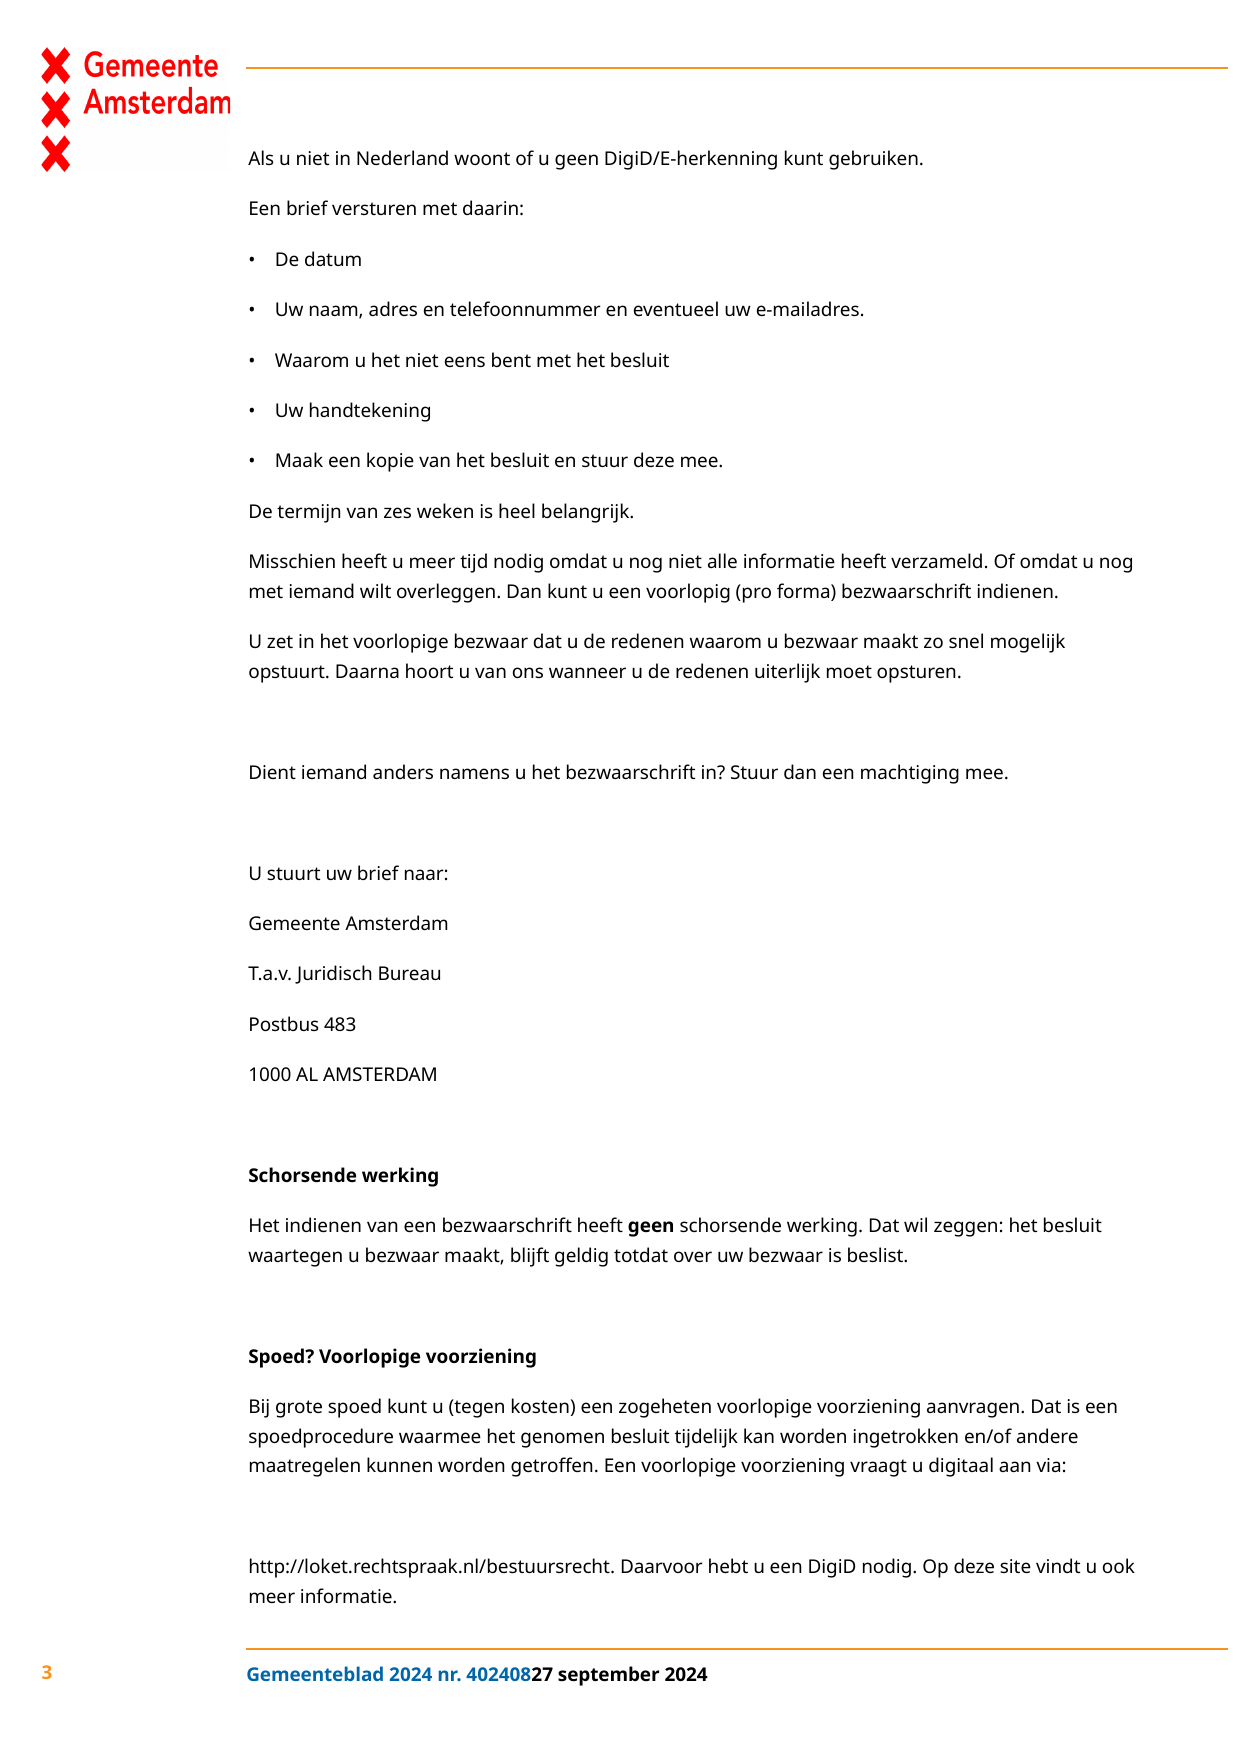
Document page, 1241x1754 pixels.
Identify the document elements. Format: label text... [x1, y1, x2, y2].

text U stuurt uw brief naar: [248, 860, 1152, 886]
text Dient iemand anders namens u het bezwaarschrift in? Stuur dan een machtiging mee. [248, 759, 1152, 785]
text Het indienen van een bezwaarschrift heeft geen schorsende werking. Dat wil zeggen: het besluit waartegen u bezwaar maakt, blijft geldig totdat over uw bezwaar is beslist. [248, 1213, 1152, 1268]
text Misschien heeft u meer tijd nodig omdat u nog niet alle informatie heeft verzameld. Of omdat u nog met iemand wilt overleggen. Dan kunt u een voorlopig (pro forma) bezwaarschrift indienen. [248, 548, 1152, 604]
text http://loket.rechtspraak.nl/bestuursrecht. Daarvoor hebt u een DigiD nodig. Op deze site vindt u ook meer informatie. [248, 1553, 1152, 1609]
picture [41, 47, 231, 172]
text Postbus 483 [248, 1011, 1152, 1037]
text T.a.v. Juridisch Bureau [248, 961, 1152, 986]
text U zet in het voorlopige bezwaar dat u de redenen waarom u bezwaar maakt zo snel mogelijk opstuurt. Daarna hoort u van ons wanneer u de redenen uiterlijk moet opsturen. [248, 628, 1152, 684]
text Een brief versturen met daarin: [248, 196, 1152, 221]
text Schorsende werking [248, 1162, 1152, 1188]
text Bij grote spoed kunt u (tegen kosten) een zogeheten voorlopige voorziening aanvragen. Dat is een spoedprocedure waarmee het genomen besluit tijdelijk kan worden ingetrokken en/of andere maatregelen kunnen worden getroffen. Een voorlopige voorziening vraagt u digitaal aan via: [248, 1393, 1152, 1478]
text De termijn van zes weken is heel belangrijk. [248, 498, 1152, 524]
text • Uw handtekening [248, 397, 1152, 423]
text Spoed? Voorlopige voorziening [248, 1343, 1152, 1369]
text • De datum [248, 246, 1152, 272]
text • Uw naam, adres en telefoonnummer en eventueel uw e-mailadres. [248, 296, 1152, 322]
text Als u niet in Nederland woont of u geen DigiD/E-herkenning kunt gebruiken. [248, 145, 1152, 171]
text 1000 AL AMSTERDAM [248, 1061, 1152, 1087]
text • Waarom u het niet eens bent met het besluit [248, 347, 1152, 373]
text • Maak een kopie van het besluit en stuur deze mee. [248, 448, 1152, 473]
text Gemeente Amsterdam [248, 910, 1152, 936]
